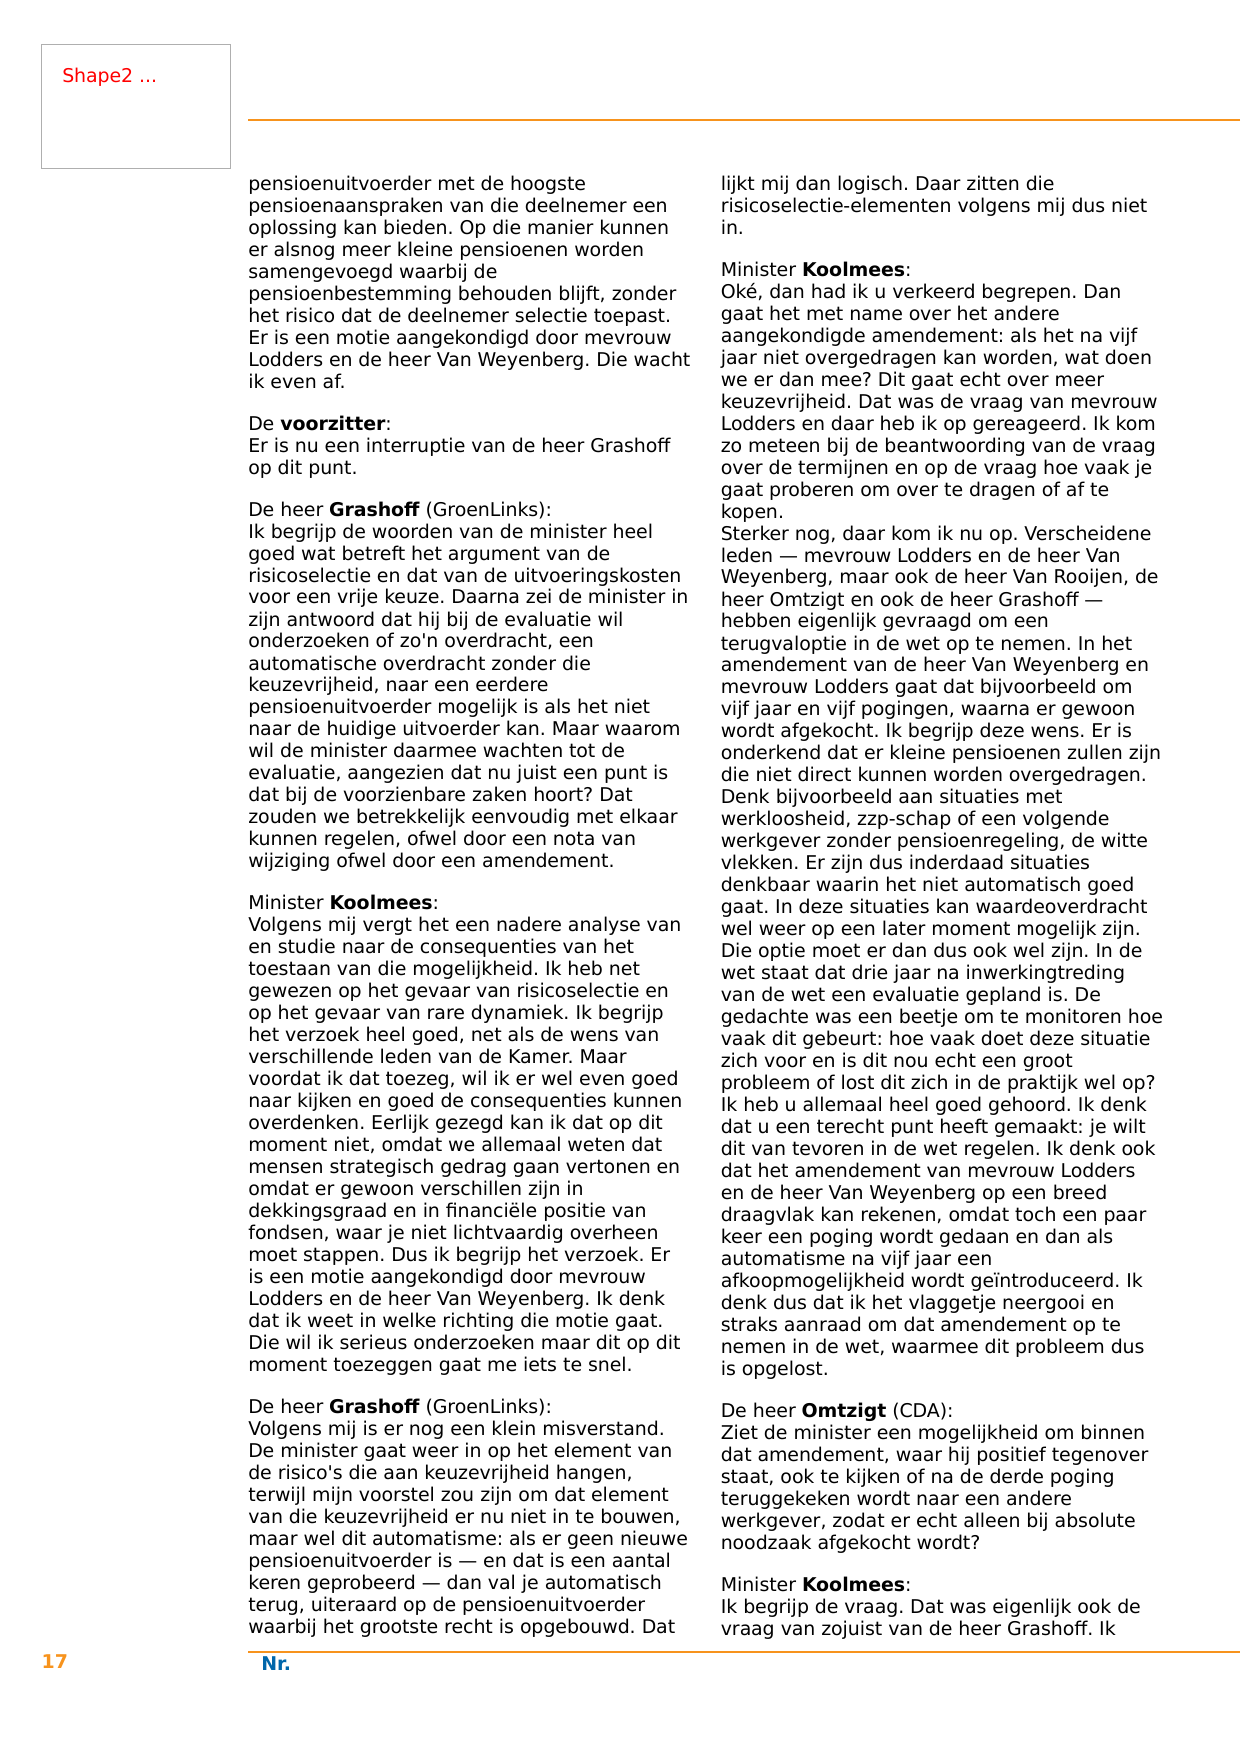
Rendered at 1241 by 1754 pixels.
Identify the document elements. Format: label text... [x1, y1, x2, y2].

text De heer Omtzigt (CDA): [721, 1400, 1163, 1422]
text Minister Koolmees: [248, 892, 691, 914]
text lijkt mij dan logisch. Daar zitten die risicoselectie-elementen volgens mij dus niet in. [721, 173, 1163, 239]
text Oké, dan had ik u verkeerd begrepen. Dan gaat het met name over het andere aangekondigde amendement: als het na vijf jaar niet overgedragen kan worden, wat doen we er dan mee? Dit gaat echt over meer keuzevrijheid. Dat was de vraag van mevrouw Lodders en daar heb ik op gereageerd. Ik kom zo meteen bij de beantwoording van de vraag over de termijnen en op de vraag hoe vaak je gaat proberen om over te dragen of af te kopen. [721, 281, 1163, 522]
text Er is nu een interruptie van de heer Grashoff op dit punt. [248, 434, 691, 478]
text Ziet de minister een mogelijkheid om binnen dat amendement, waar hij positief tegenover staat, ook te kijken of na de derde poging teruggekeken wordt naar een andere werkgever, zodat er echt alleen bij absolute noodzaak afgekocht wordt? [721, 1422, 1163, 1553]
text Minister Koolmees: [721, 1573, 1163, 1596]
text Minister Koolmees: [721, 259, 1163, 281]
text De heer Grashoff (GroenLinks): [248, 1396, 691, 1418]
text Ik begrijp de vraag. Dat was eigenlijk ook de vraag van zojuist van de heer Grashoff. Ik [721, 1596, 1163, 1639]
text Volgens mij vergt het een nadere analyse van en studie naar de consequenties van het toestaan van die mogelijkheid. Ik heb net gewezen op het gevaar van risicoselectie en op het gevaar van rare dynamiek. Ik begrijp het verzoek heel goed, net als de wens van verschillende leden van de Kamer. Maar voordat ik dat toezeg, wil ik er wel even goed naar kijken en goed de consequenties kunnen overdenken. Eerlijk gezegd kan ik dat op dit moment niet, omdat we allemaal weten dat mensen strategisch gedrag gaan vertonen en omdat er gewoon verschillen zijn in dekkingsgraad en in financiële positie van fondsen, waar je niet lichtvaardig overheen moet stappen. Dus ik begrijp het verzoek. Er is een motie aangekondigd door mevrouw Lodders en de heer Van Weyenberg. Ik denk dat ik weet in welke richting die motie gaat. Die wil ik serieus onderzoeken maar dit op dit moment toezeggen gaat me iets te snel. [248, 914, 691, 1376]
text De heer Grashoff (GroenLinks): [248, 498, 691, 521]
text Sterker nog, daar kom ik nu op. Verscheidene leden — mevrouw Lodders en de heer Van Weyenberg, maar ook de heer Van Rooijen, de heer Omtzigt en ook de heer Grashoff — hebben eigenlijk gevraagd om een terugvaloptie in de wet op te nemen. In het amendement van de heer Van Weyenberg en mevrouw Lodders gaat dat bijvoorbeeld om vijf jaar en vijf pogingen, waarna er gewoon wordt afgekocht. Ik begrijp deze wens. Er is onderkend dat er kleine pensioenen zullen zijn die niet direct kunnen worden overgedragen. Denk bijvoorbeeld aan situaties met werkloosheid, zzp-schap of een volgende werkgever zonder pensioenregeling, de witte vlekken. Er zijn dus inderdaad situaties denkbaar waarin het niet automatisch goed gaat. In deze situaties kan waardeoverdracht wel weer op een later moment mogelijk zijn. Die optie moet er dan dus ook wel zijn. In de wet staat dat drie jaar na inwerkingtreding van de wet een evaluatie gepland is. De gedachte was een beetje om te monitoren hoe vaak dit gebeurt: hoe vaak doet deze situatie zich voor en is dit nou echt een groot probleem of lost dit zich in de praktijk wel op? Ik heb u allemaal heel goed gehoord. Ik denk dat u een terecht punt heeft gemaakt: je wilt dit van tevoren in de wet regelen. Ik denk ook dat het amendement van mevrouw Lodders en de heer Van Weyenberg op een breed draagvlak kan rekenen, omdat toch een paar keer een poging wordt gedaan en dan als automatisme na vijf jaar een afkoopmogelijkheid wordt geïntroduceerd. Ik denk dus dat ik het vlaggetje neergooi en straks aanraad om dat amendement op te nemen in de wet, waarmee dit probleem dus is opgelost. [721, 522, 1163, 1380]
text Volgens mij is er nog een klein misverstand. De minister gaat weer in op het element van de risico's die aan keuzevrijheid hangen, terwijl mijn voorstel zou zijn om dat element van die keuzevrijheid er nu niet in te bouwen, maar wel dit automatisme: als er geen nieuwe pensioenuitvoerder is — en dat is een aantal keren geprobeerd — dan val je automatisch terug, uiteraard op de pensioenuitvoerder waarbij het grootste recht is opgebouwd. Dat [248, 1418, 691, 1637]
text pensioenuitvoerder met de hoogste pensioenaanspraken van die deelnemer een oplossing kan bieden. Op die manier kunnen er alsnog meer kleine pensioenen worden samengevoegd waarbij de pensioenbestemming behouden blijft, zonder het risico dat de deelnemer selectie toepast. Er is een motie aangekondigd door mevrouw Lodders en de heer Van Weyenberg. Die wacht ik even af. [248, 173, 691, 393]
text Ik begrijp de woorden van de minister heel goed wat betreft het argument van de risicoselectie en dat van de uitvoeringskosten voor een vrije keuze. Daarna zei de minister in zijn antwoord dat hij bij de evaluatie wil onderzoeken of zo'n overdracht, een automatische overdracht zonder die keuzevrijheid, naar een eerdere pensioenuitvoerder mogelijk is als het niet naar de huidige uitvoerder kan. Maar waarom wil de minister daarmee wachten tot de evaluatie, aangezien dat nu juist een punt is dat bij de voorzienbare zaken hoort? Dat zouden we betrekkelijk eenvoudig met elkaar kunnen regelen, ofwel door een nota van wijziging ofwel door een amendement. [248, 521, 691, 872]
text De voorzitter: [248, 413, 691, 434]
